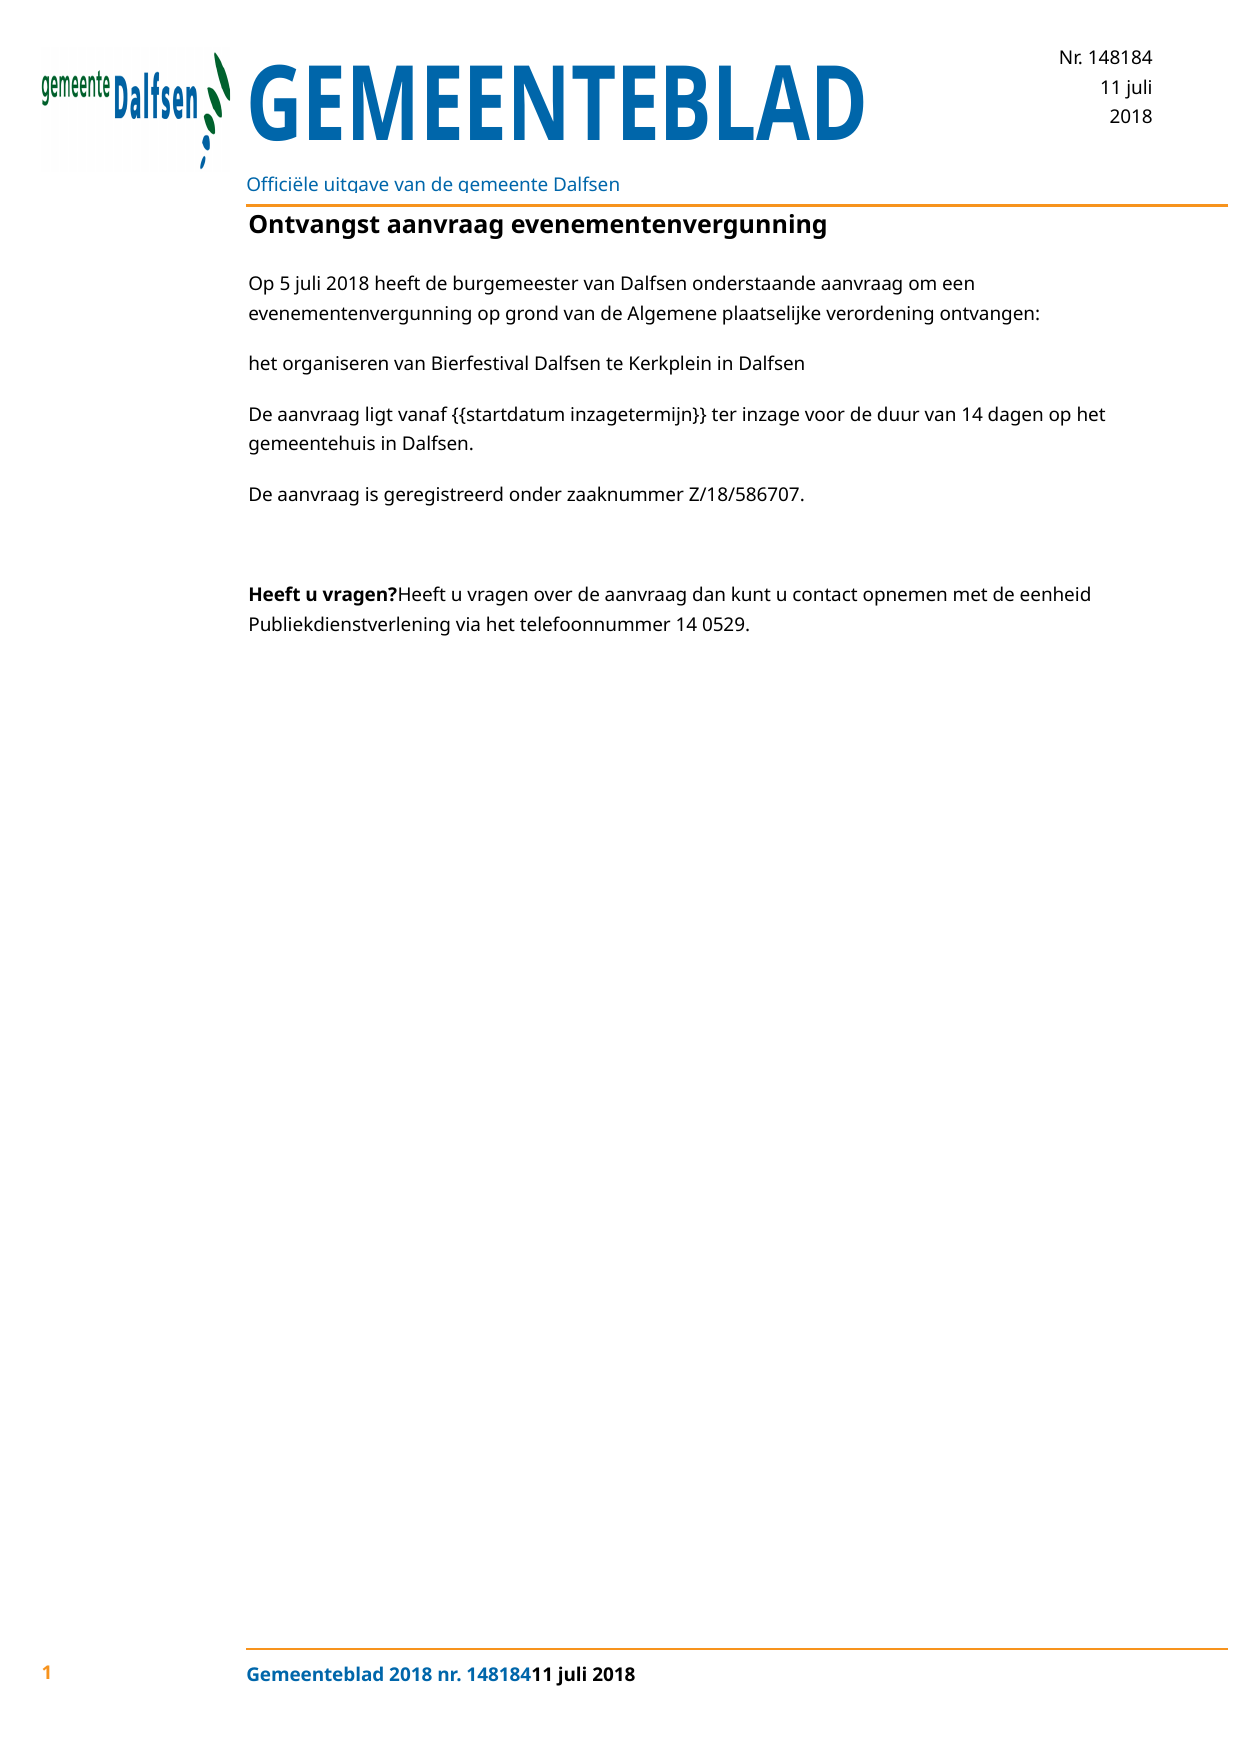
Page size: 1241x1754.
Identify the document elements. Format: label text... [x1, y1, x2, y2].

text Heeft u vragen?Heeft u vragen over de aanvraag dan kunt u contact opnemen met de eenheid Publiekdienstverlening via het telefoonnummer 14 0529. [248, 582, 1152, 637]
text De aanvraag ligt vanaf {{startdatum inzagetermijn}} ter inzage voor de duur van 14 dagen op het gemeentehuis in Dalfsen. [248, 401, 1152, 456]
text Op 5 juli 2018 heeft de burgemeester van Dalfsen onderstaande aanvraag om een evenementenvergunning op grond van de Algemene plaatselijke verordening ontvangen: [248, 270, 1152, 326]
text het organiseren van Bierfestival Dalfsen te Kerkplein in Dalfsen [248, 350, 1152, 376]
picture [41, 47, 231, 172]
text De aanvraag is geregistreerd onder zaaknummer Z/18/586707. [248, 481, 1152, 506]
text Ontvangst aanvraag evenementenvergunning [248, 207, 1152, 241]
